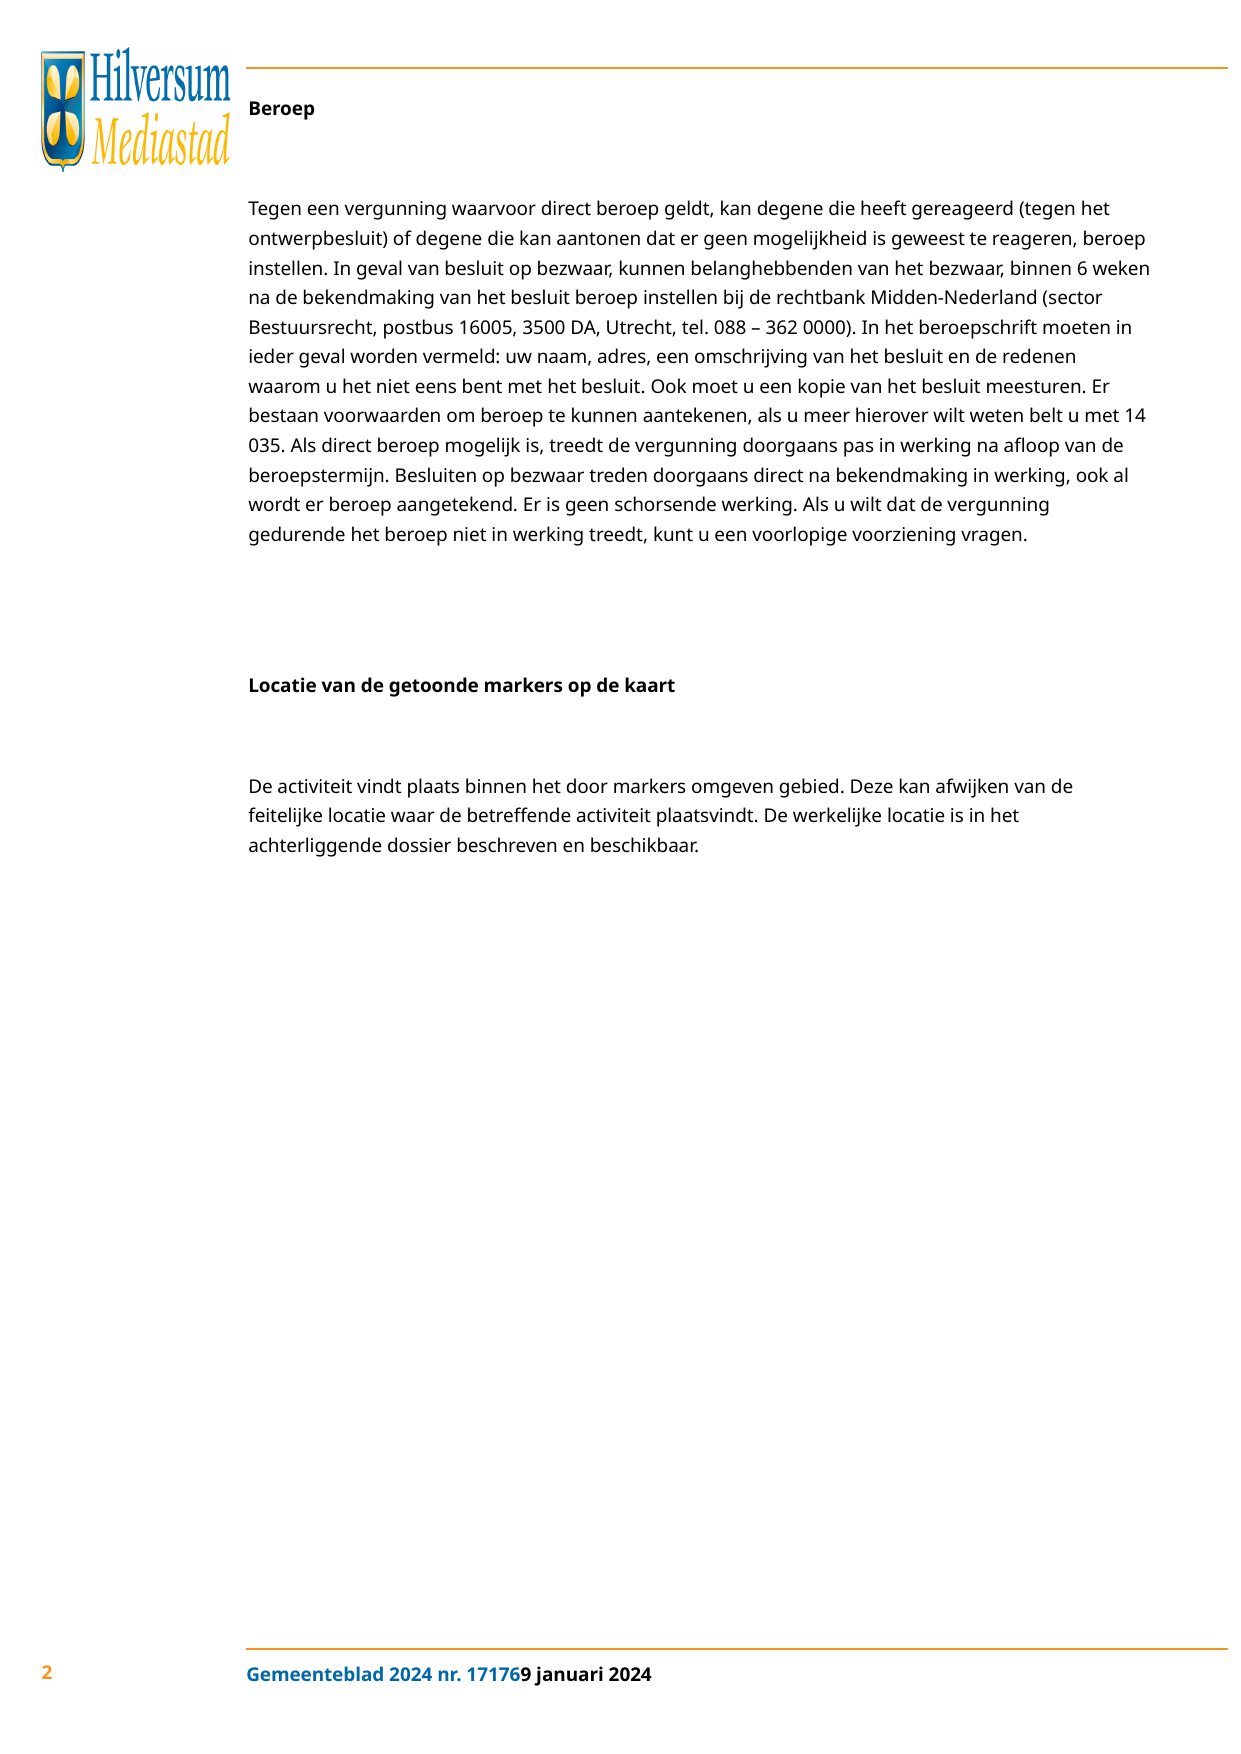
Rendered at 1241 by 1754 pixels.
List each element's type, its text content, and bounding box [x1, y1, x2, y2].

text Tegen een vergunning waarvoor direct beroep geldt, kan degene die heeft gereageerd (tegen het ontwerpbesluit) of degene die kan aantonen dat er geen mogelijkheid is geweest te reageren, beroep instellen. In geval van besluit op bezwaar, kunnen belanghebbenden van het bezwaar, binnen 6 weken na de bekendmaking van het besluit beroep instellen bij de rechtbank Midden-Nederland (sector Bestuursrecht, postbus 16005, 3500 DA, Utrecht, tel. 088 – 362 0000). In het beroepschrift moeten in ieder geval worden vermeld: uw naam, adres, een omschrijving van het besluit en de redenen waarom u het niet eens bent met het besluit. Ook moet u een kopie van het besluit meesturen. Er bestaan voorwaarden om beroep te kunnen aantekenen, als u meer hierover wilt weten belt u met 14 035. Als direct beroep mogelijk is, treedt de vergunning doorgaans pas in werking na afloop van de beroepstermijn. Besluiten op bezwaar treden doorgaans direct na bekendmaking in werking, ook al wordt er beroep aangetekend. Er is geen schorsende werking. Als u wilt dat de vergunning gedurende het beroep niet in werking treedt, kunt u een voorlopige voorziening vragen. [248, 196, 1152, 547]
text Beroep [248, 95, 1152, 121]
text De activiteit vindt plaats binnen het door markers omgeven gebied. Deze kan afwijken van de feitelijke locatie waar de betreffende activiteit plaatsvindt. De werkelijke locatie is in het achterliggende dossier beschreven en beschikbaar. [248, 773, 1152, 858]
picture [41, 47, 231, 172]
text Locatie van de getoonde markers op de kaart [248, 672, 1152, 698]
